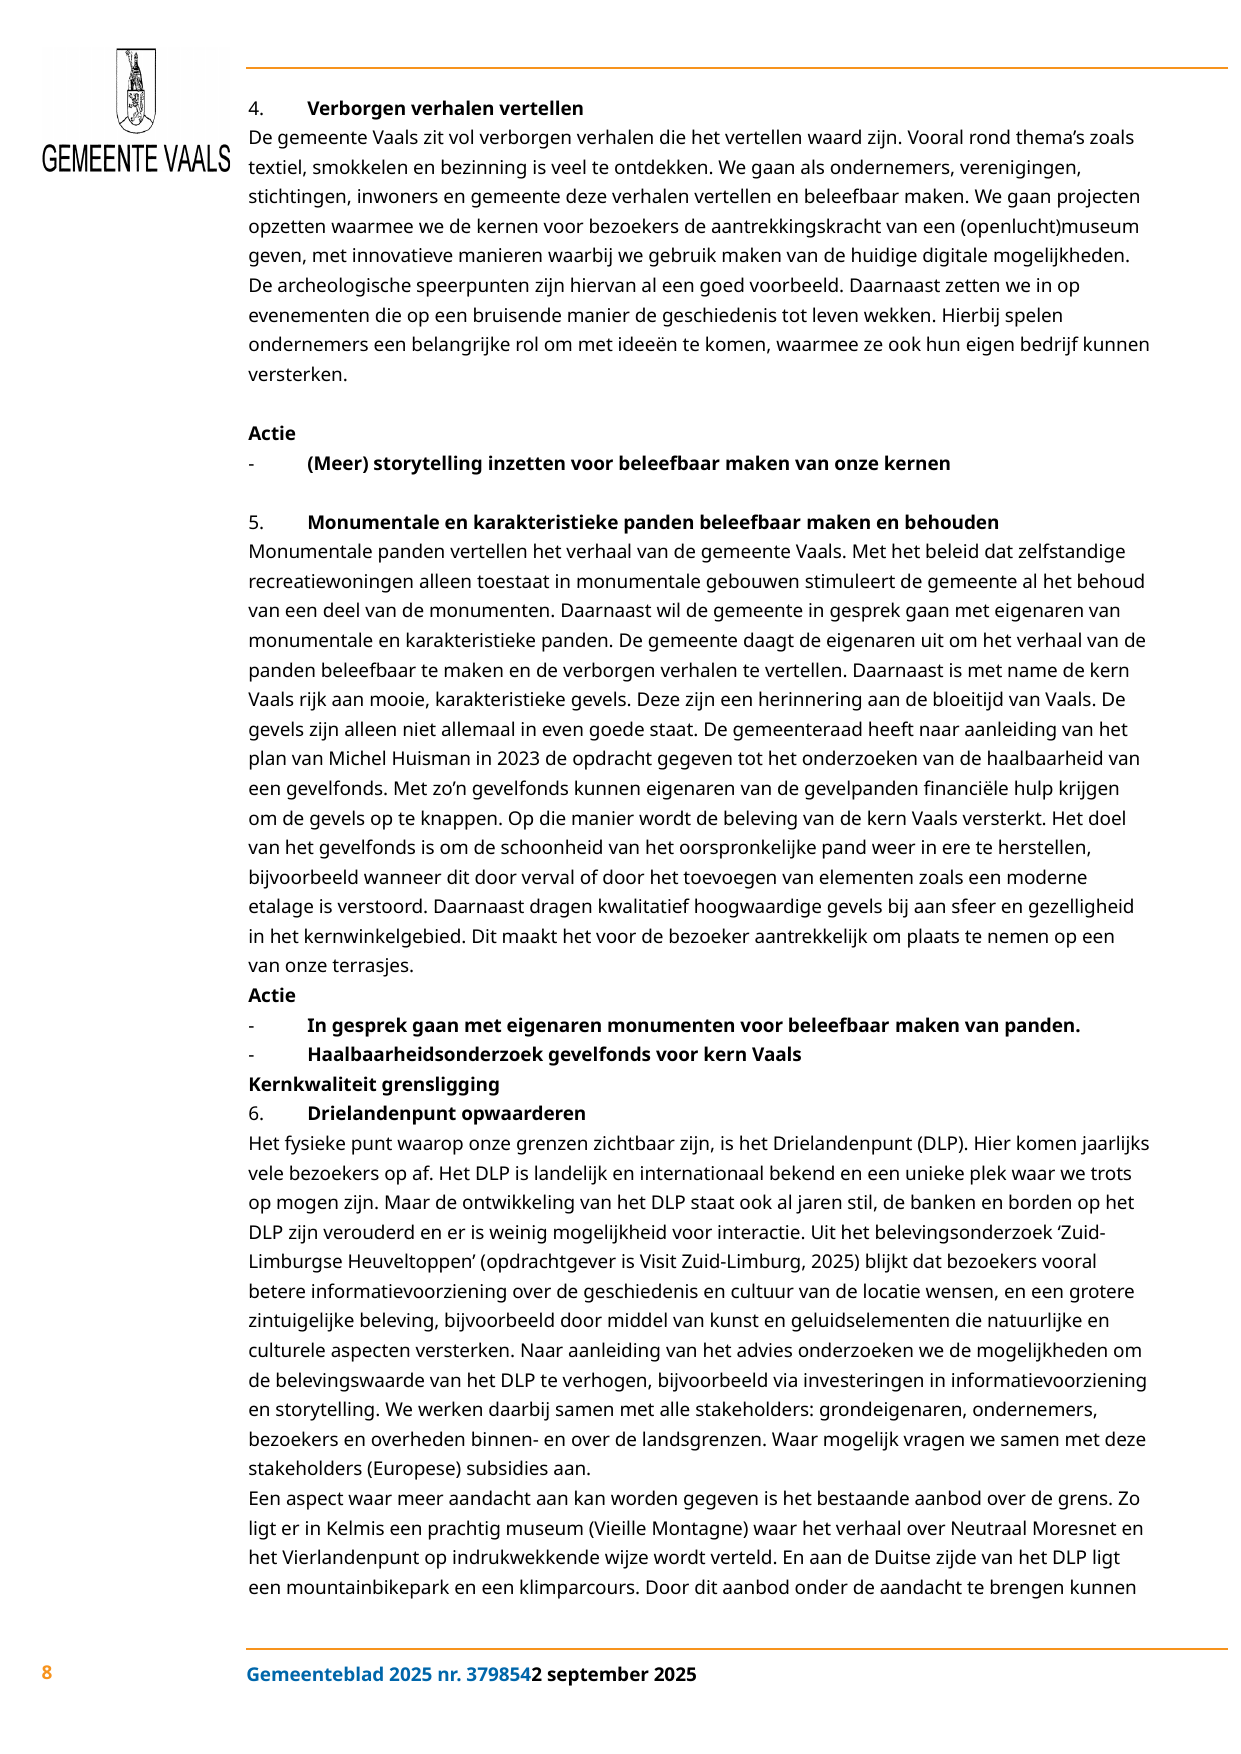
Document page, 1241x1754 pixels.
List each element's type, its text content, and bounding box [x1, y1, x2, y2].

list Verborgen verhalen vertellen [248, 95, 1152, 121]
list Haalbaarheidsonderzoek gevelfonds voor kern Vaals [248, 1041, 1152, 1067]
list Monumentale en karakteristieke panden beleefbaar maken en behouden [248, 509, 1152, 535]
text Het fysieke punt waarop onze grenzen zichtbaar zijn, is het Drielandenpunt (DLP). Hier komen jaarlijks vele bezoekers op af. Het DLP is landelijk en internationaal bekend en een unieke plek waar we trots op mogen zijn. Maar de ontwikkeling van het DLP staat ook al jaren stil, de banken en borden op het DLP zijn verouderd en er is weinig mogelijkheid voor interactie. Uit het belevingsonderzoek ‘Zuid-Limburgse Heuveltoppen’ (opdrachtgever is Visit Zuid-Limburg, 2025) blijkt dat bezoekers vooral betere informatievoorziening over de geschiedenis en cultuur van de locatie wensen, en een grotere zintuigelijke beleving, bijvoorbeeld door middel van kunst en geluidselementen die natuurlijke en culturele aspecten versterken. Naar aanleiding van het advies onderzoeken we de mogelijkheden om de belevingswaarde van het DLP te verhogen, bijvoorbeeld via investeringen in informatievoorziening en storytelling. We werken daarbij samen met alle stakeholders: grondeigenaren, ondernemers, bezoekers en overheden binnen- en over de landsgrenzen. Waar mogelijk vragen we samen met deze stakeholders (Europese) subsidies aan. [248, 1130, 1152, 1481]
text Een aspect waar meer aandacht aan kan worden gegeven is het bestaande aanbod over de grens. Zo ligt er in Kelmis een prachtig museum (Vieille Montagne) waar het verhaal over Neutraal Moresnet en het Vierlandenpunt op indrukwekkende wijze wordt verteld. En aan de Duitse zijde van het DLP ligt een mountainbikepark en een klimparcours. Door dit aanbod onder de aandacht te brengen kunnen [248, 1485, 1152, 1600]
text Monumentale panden vertellen het verhaal van de gemeente Vaals. Met het beleid dat zelfstandige recreatiewoningen alleen toestaat in monumentale gebouwen stimuleert de gemeente al het behoud van een deel van de monumenten. Daarnaast wil de gemeente in gesprek gaan met eigenaren van monumentale en karakteristieke panden. De gemeente daagt de eigenaren uit om het verhaal van de panden beleefbaar te maken en de verborgen verhalen te vertellen. Daarnaast is met name de kern Vaals rijk aan mooie, karakteristieke gevels. Deze zijn een herinnering aan de bloeitijd van Vaals. De gevels zijn alleen niet allemaal in even goede staat. De gemeenteraad heeft naar aanleiding van het plan van Michel Huisman in 2023 de opdracht gegeven tot het onderzoeken van de haalbaarheid van een gevelfonds. Met zo’n gevelfonds kunnen eigenaren van de gevelpanden financiële hulp krijgen om de gevels op te knappen. Op die manier wordt de beleving van de kern Vaals versterkt. Het doel van het gevelfonds is om de schoonheid van het oorspronkelijke pand weer in ere te herstellen, bijvoorbeeld wanneer dit door verval of door het toevoegen van elementen zoals een moderne etalage is verstoord. Daarnaast dragen kwalitatief hoogwaardige gevels bij aan sfeer en gezelligheid in het kernwinkelgebied. Dit maakt het voor de bezoeker aantrekkelijk om plaats te nemen op een van onze terrasjes. [248, 538, 1152, 978]
list In gesprek gaan met eigenaren monumenten voor beleefbaar maken van panden. [248, 1012, 1152, 1038]
text Actie [248, 420, 1152, 446]
picture [41, 47, 231, 172]
text De gemeente Vaals zit vol verborgen verhalen die het vertellen waard zijn. Vooral rond thema’s zoals textiel, smokkelen en bezinning is veel te ontdekken. We gaan als ondernemers, verenigingen, stichtingen, inwoners en gemeente deze verhalen vertellen en beleefbaar maken. We gaan projecten opzetten waarmee we de kernen voor bezoekers de aantrekkingskracht van een (openlucht)museum geven, met innovatieve manieren waarbij we gebruik maken van de huidige digitale mogelijkheden. De archeologische speerpunten zijn hiervan al een goed voorbeeld. Daarnaast zetten we in op evenementen die op een bruisende manier de geschiedenis tot leven wekken. Hierbij spelen ondernemers een belangrijke rol om met ideeën te komen, waarmee ze ook hun eigen bedrijf kunnen versterken. [248, 124, 1152, 387]
text Kernkwaliteit grensligging [248, 1071, 1152, 1097]
text Actie [248, 982, 1152, 1008]
list (Meer) storytelling inzetten voor beleefbaar maken van onze kernen [248, 450, 1152, 476]
list Drielandenpunt opwaarderen [248, 1101, 1152, 1126]
